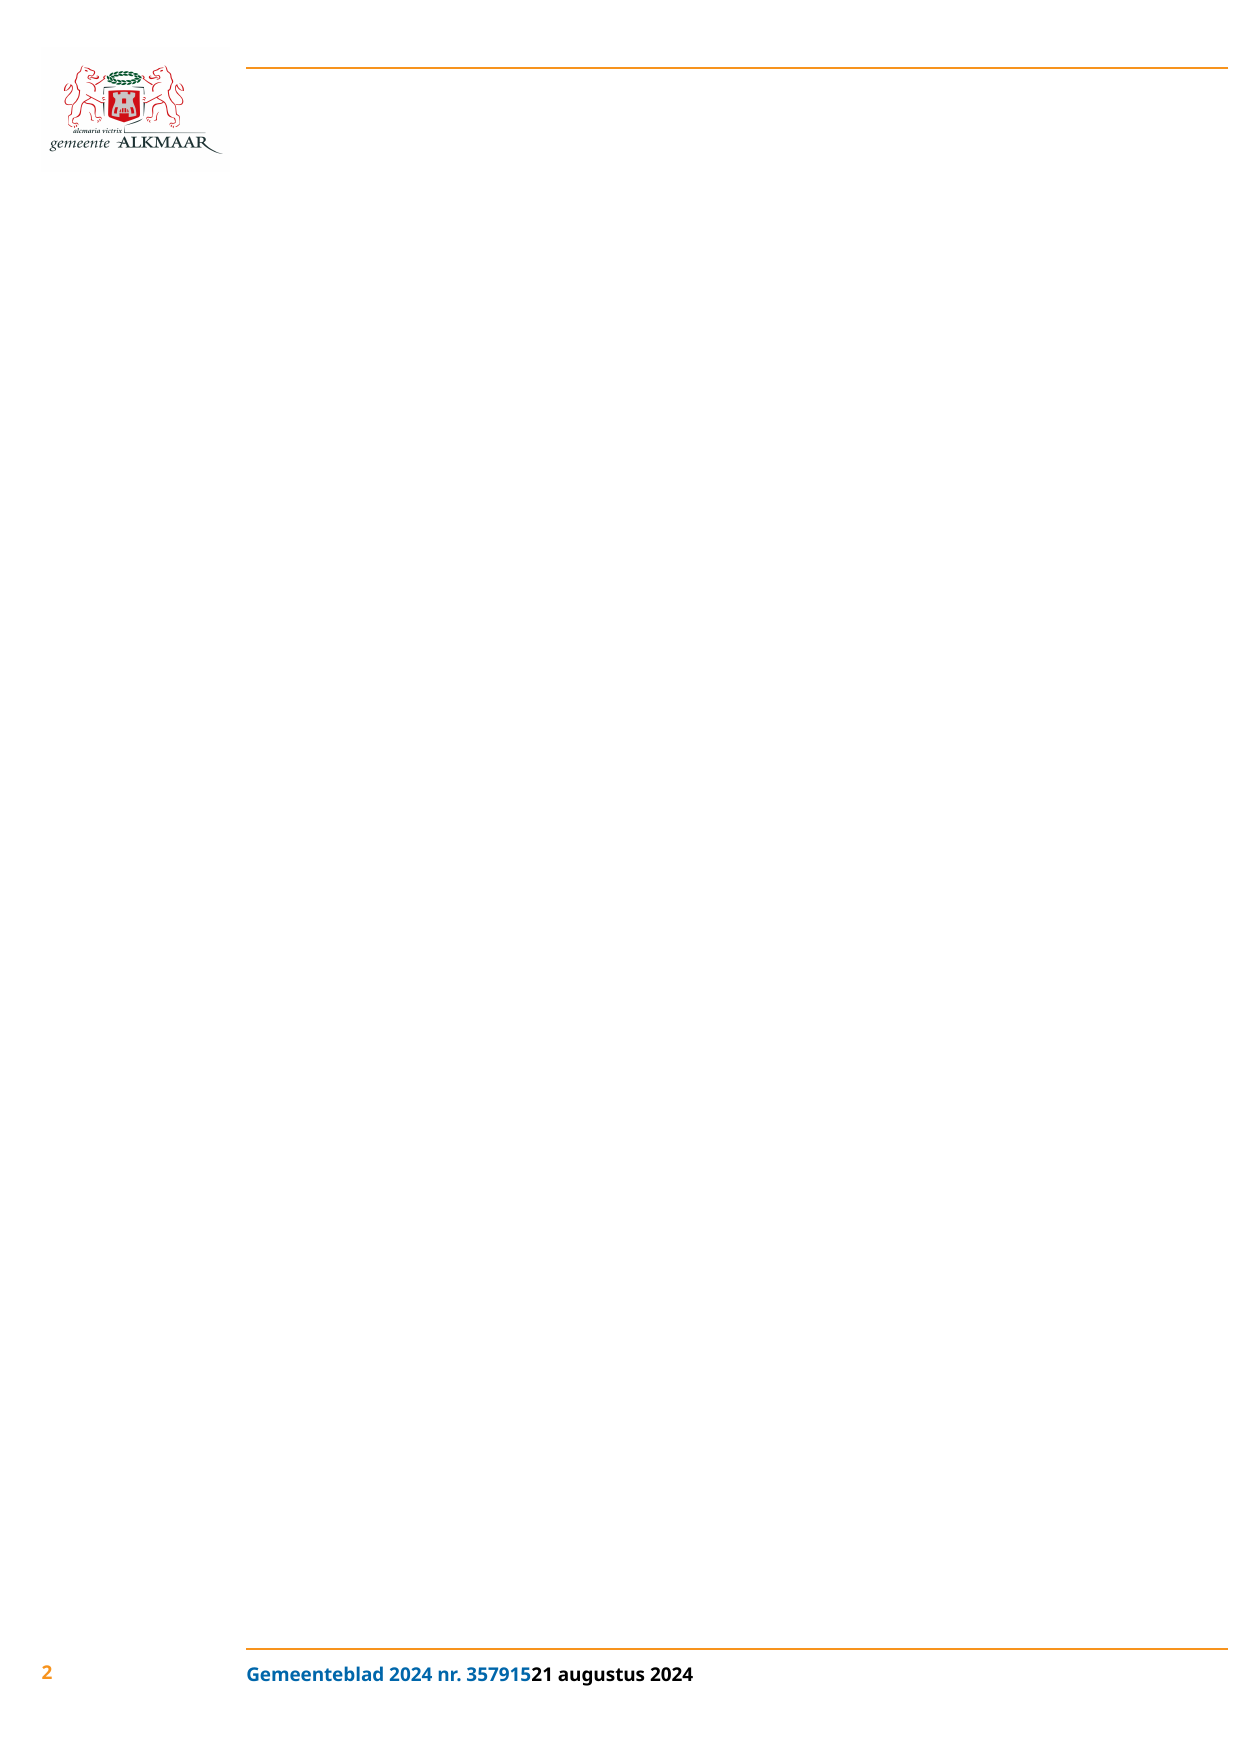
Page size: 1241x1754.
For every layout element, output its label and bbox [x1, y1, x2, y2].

picture [41, 47, 231, 172]
